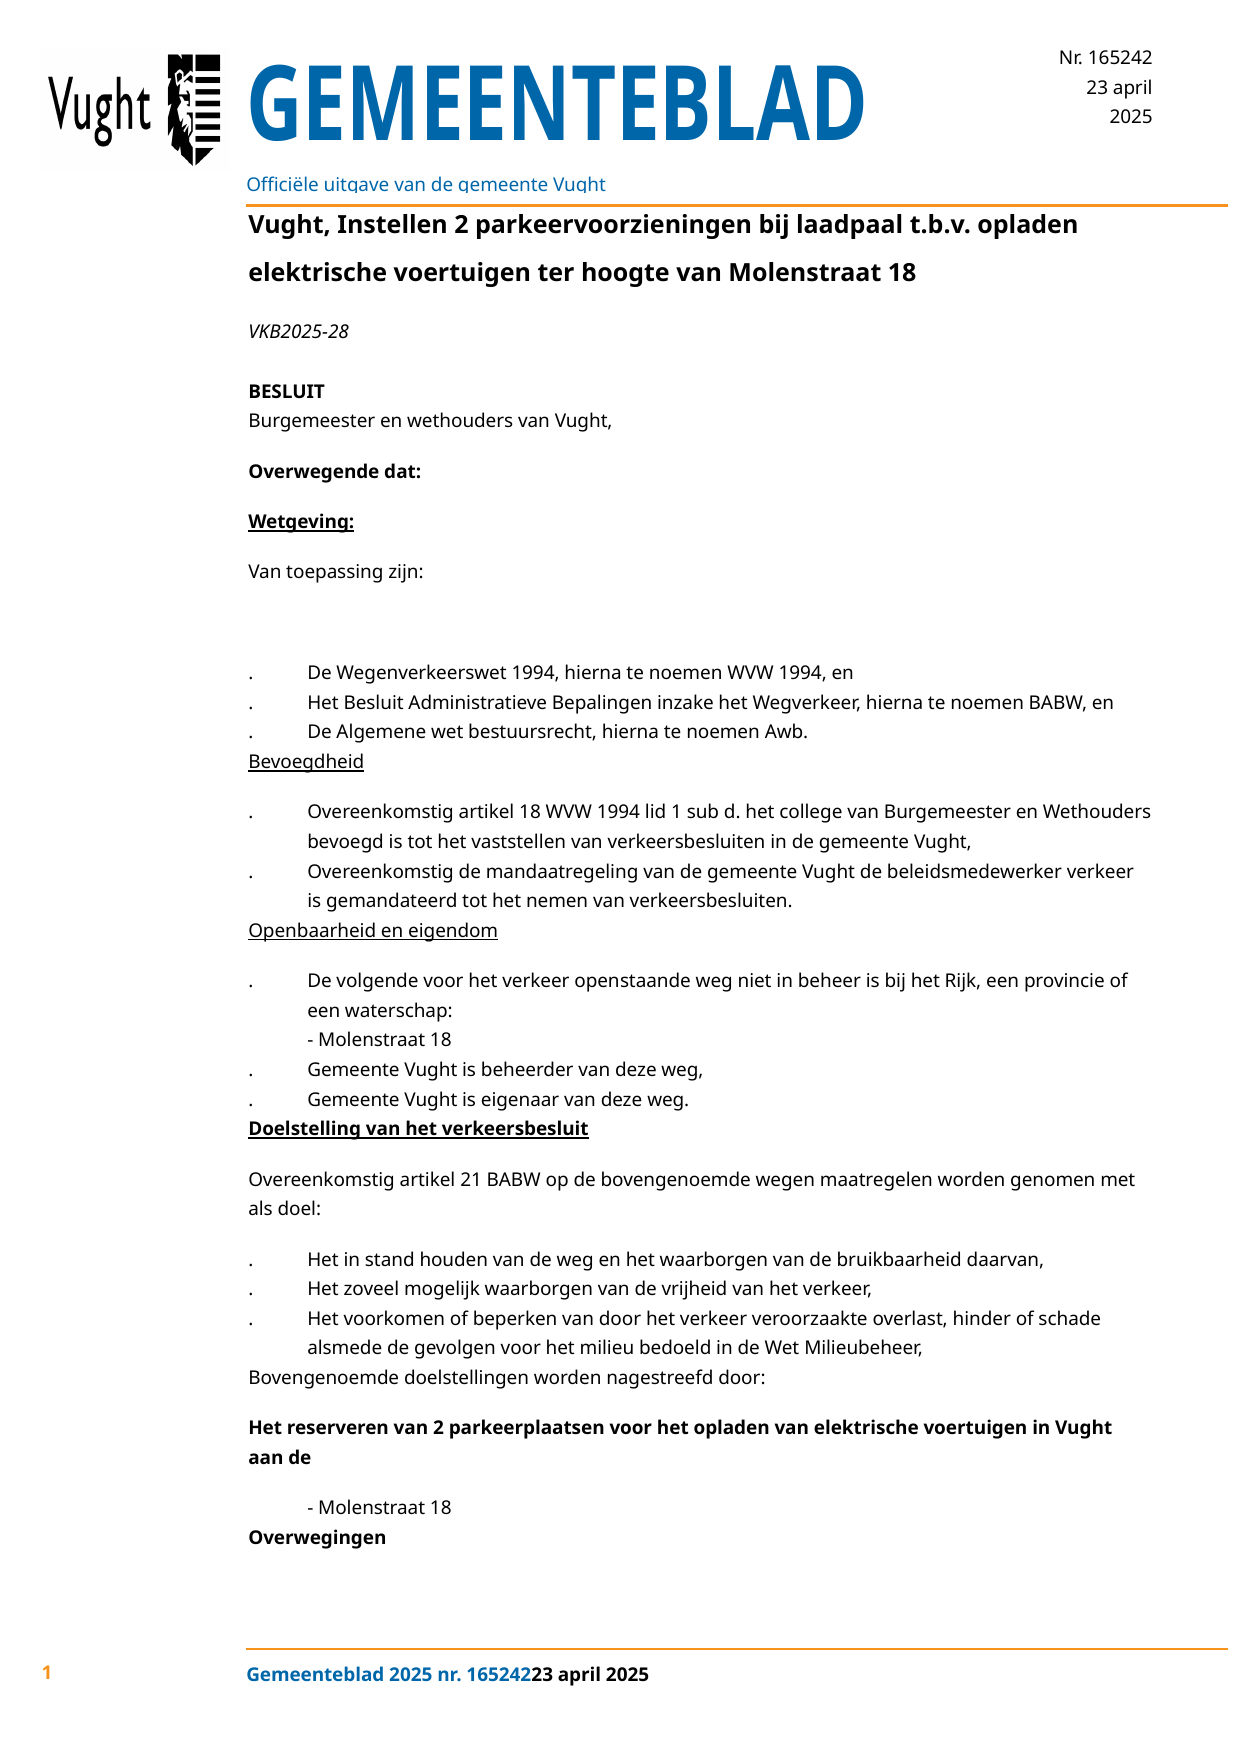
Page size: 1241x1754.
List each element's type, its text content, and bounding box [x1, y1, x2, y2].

list - Molenstraat 18 [248, 1027, 1152, 1052]
list Het Besluit Administratieve Bepalingen inzake het Wegverkeer, hierna te noemen BABW, en [248, 689, 1152, 715]
text Bovengenoemde doelstellingen worden nagestreefd door: [248, 1364, 1152, 1390]
list Gemeente Vught is beheerder van deze weg, [248, 1056, 1152, 1082]
text Doelstelling van het verkeersbesluit [248, 1115, 1152, 1141]
text Bevoegdheid [248, 748, 1152, 774]
list Het zoveel mogelijk waarborgen van de vrijheid van het verkeer, [248, 1275, 1152, 1301]
text VKB2025-28 [248, 318, 1152, 344]
list Gemeente Vught is eigenaar van deze weg. [248, 1086, 1152, 1112]
list Het in stand houden van de weg en het waarborgen van de bruikbaarheid daarvan, [248, 1246, 1152, 1272]
text Burgemeester en wethouders van Vught, [248, 407, 1152, 433]
text Openbaarheid en eigendom [248, 917, 1152, 943]
text Overwegingen [248, 1524, 1152, 1550]
text Overeenkomstig artikel 21 BABW op de bovengenoemde wegen maatregelen worden genomen met als doel: [248, 1166, 1152, 1221]
list De Wegenverkeerswet 1994, hierna te noemen WVW 1994, en [248, 659, 1152, 685]
text BESLUIT [248, 378, 1152, 404]
list - Molenstraat 18 [248, 1494, 1152, 1520]
list De volgende voor het verkeer open­staande weg niet in be­heer is bij het Rijk, een provin­cie of een water­schap: [248, 967, 1152, 1023]
list Overeenkomstig de mandaatregeling van de gemeente Vught de beleidsmedewerker verkeer is gemandateerd tot het nemen van verkeersbesluiten. [248, 858, 1152, 913]
list De Algemene wet bestuursrecht, hierna te noemen Awb. [248, 719, 1152, 744]
list Het voorkomen of beperken van door het verkeer veroorzaakte overlast, hinder of schade alsmede de gevolgen voor het milieu bedoeld in de Wet Milieubeheer, [248, 1305, 1152, 1360]
text Van toepassing zijn: [248, 559, 1152, 584]
text Wetgeving: [248, 508, 1152, 534]
list Overeenkomstig artikel 18 WVW 1994 lid 1 sub d. het college van Burgemeester en Wethouders bevoegd is tot het vaststel­len van ver­keersbe­sluiten in de gemeente Vught, [248, 799, 1152, 854]
text Het reserveren van 2 parkeerplaatsen voor het opladen van elektrische voertuigen in Vught aan de [248, 1414, 1152, 1470]
picture [41, 47, 231, 172]
text Overwegende dat: [248, 458, 1152, 484]
text Vught, Instellen 2 parkeervoorzieningen bij laadpaal t.b.v. opladen elektrische voertuigen ter hoogte van Molenstraat 18 [248, 207, 1152, 288]
